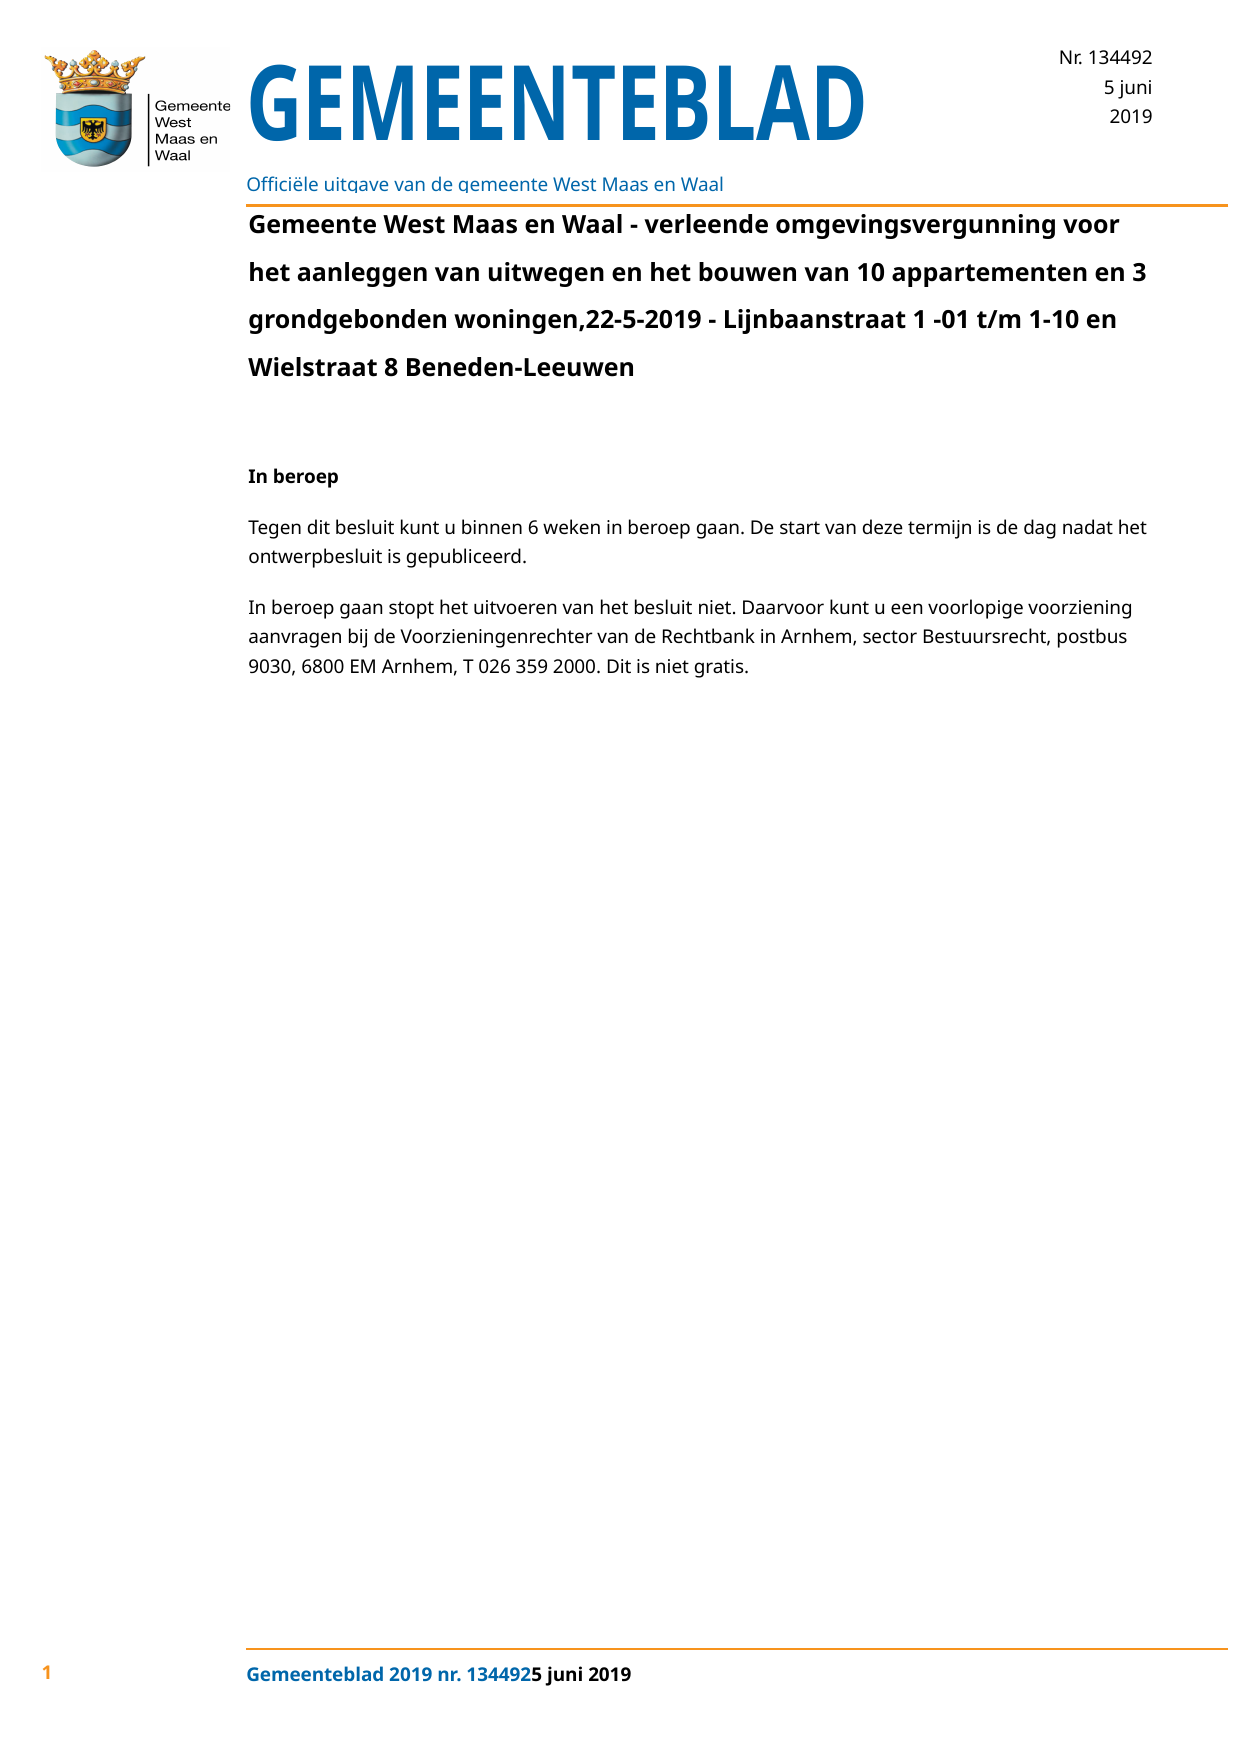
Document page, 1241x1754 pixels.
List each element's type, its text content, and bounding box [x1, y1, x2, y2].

text Tegen dit besluit kunt u binnen 6 weken in beroep gaan. De start van deze termijn is de dag nadat het ontwerpbesluit is gepubliceerd. [248, 514, 1152, 569]
picture [41, 47, 231, 172]
text In beroep [248, 463, 1152, 489]
text Gemeente West Maas en Waal - verleende omgevingsvergunning voor het aanleggen van uitwegen en het bouwen van 10 appartementen en 3 grondgebonden woningen,22-5-2019 - Lijnbaanstraat 1 -01 t/m 1-10 en Wielstraat 8 Beneden-Leeuwen [248, 207, 1152, 384]
text In beroep gaan stopt het uitvoeren van het besluit niet. Daarvoor kunt u een voorlopige voorziening aanvragen bij de Voorzieningenrechter van de Rechtbank in Arnhem, sector Bestuursrecht, postbus 9030, 6800 EM Arnhem, T 026 359 2000. Dit is niet gratis. [248, 594, 1152, 679]
